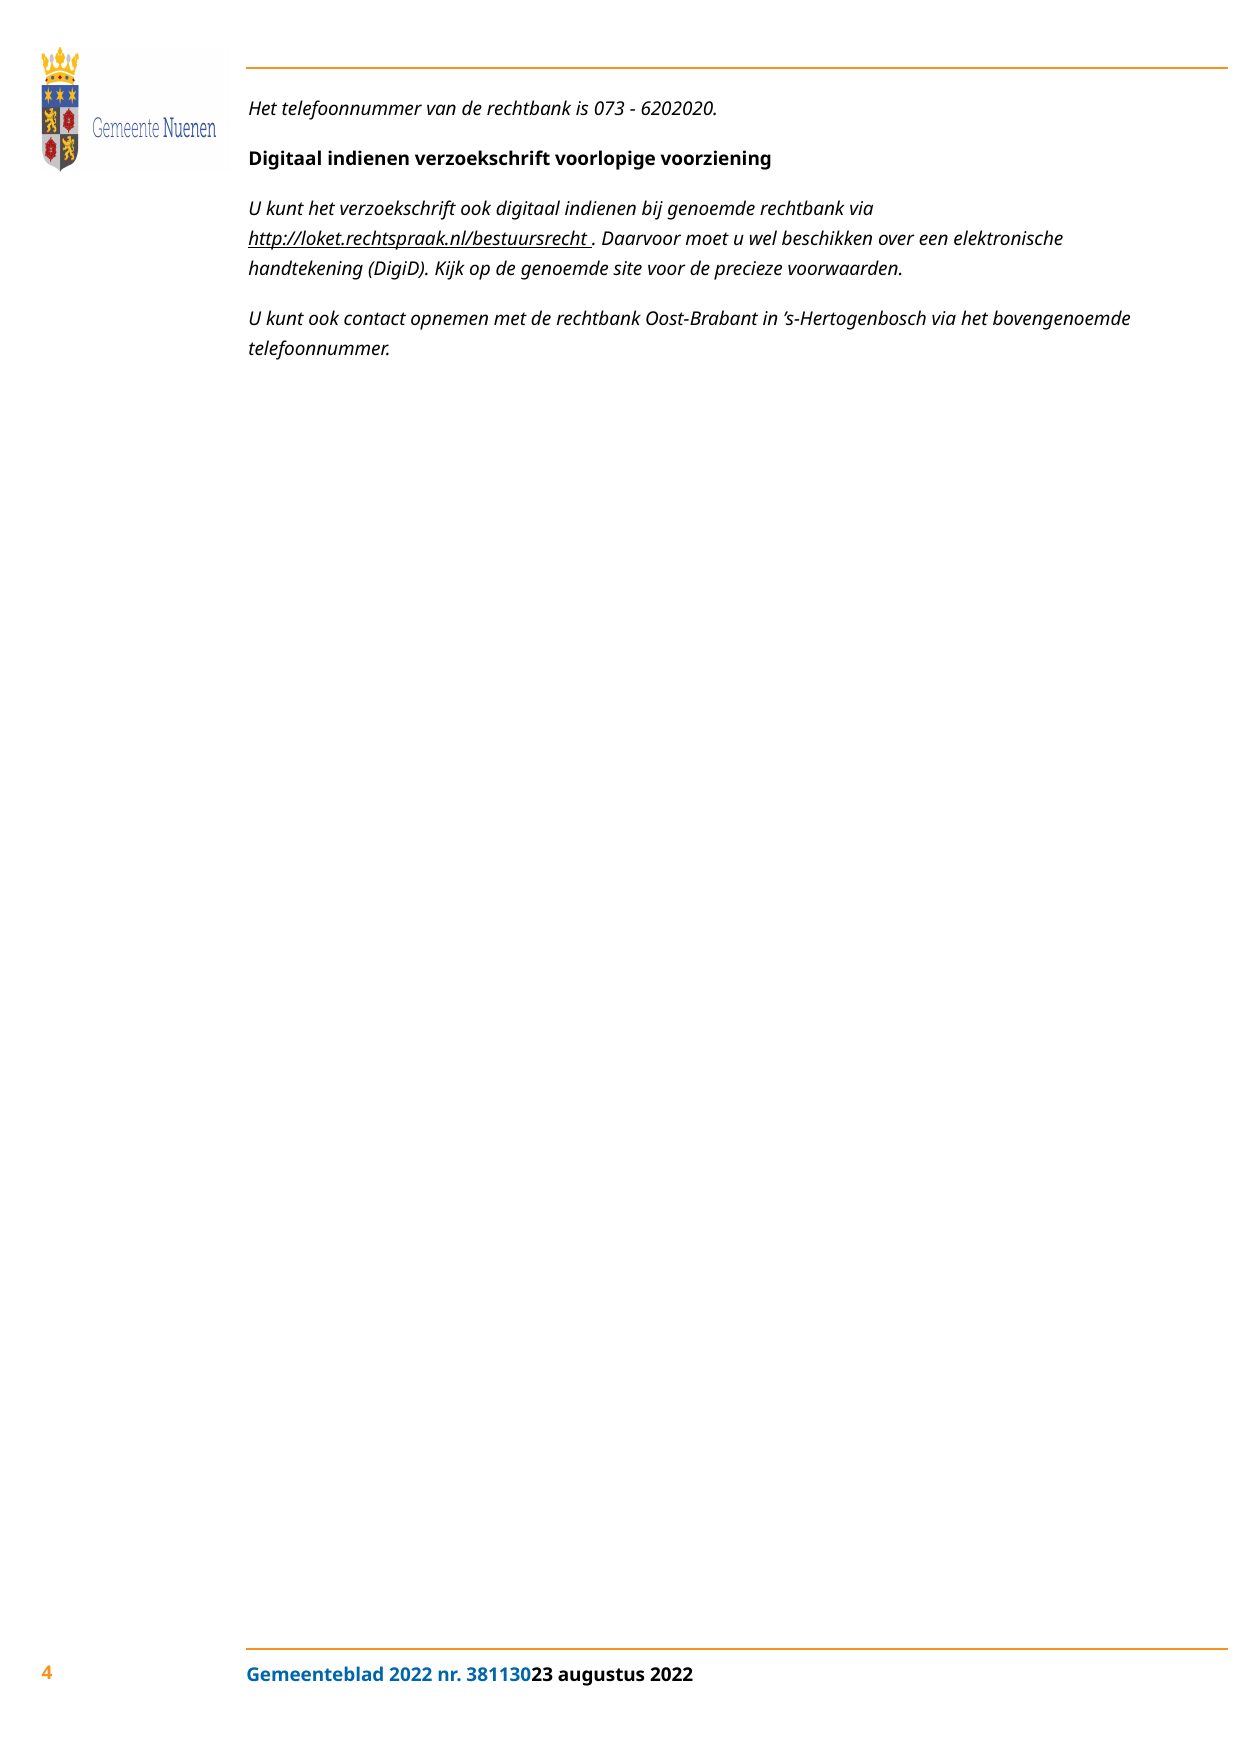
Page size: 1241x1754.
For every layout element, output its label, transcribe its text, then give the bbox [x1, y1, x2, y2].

text U kunt ook contact opnemen met de rechtbank Oost-Brabant in ’s-Hertogenbosch via het bovengenoemde telefoonnummer. [248, 305, 1152, 361]
text U kunt het verzoekschrift ook digitaal indienen bij genoemde rechtbank via http://loket.rechtspraak.nl/bestuursrecht . Daarvoor moet u wel beschikken over een elektronische handtekening (DigiD). Kijk op de genoemde site voor de precieze voorwaarden. [248, 196, 1152, 281]
text Het telefoonnummer van de rechtbank is 073 - 6202020. [248, 95, 1152, 121]
text Digitaal indienen verzoekschrift voorlopige voorziening [248, 145, 1152, 171]
picture [41, 47, 231, 172]
